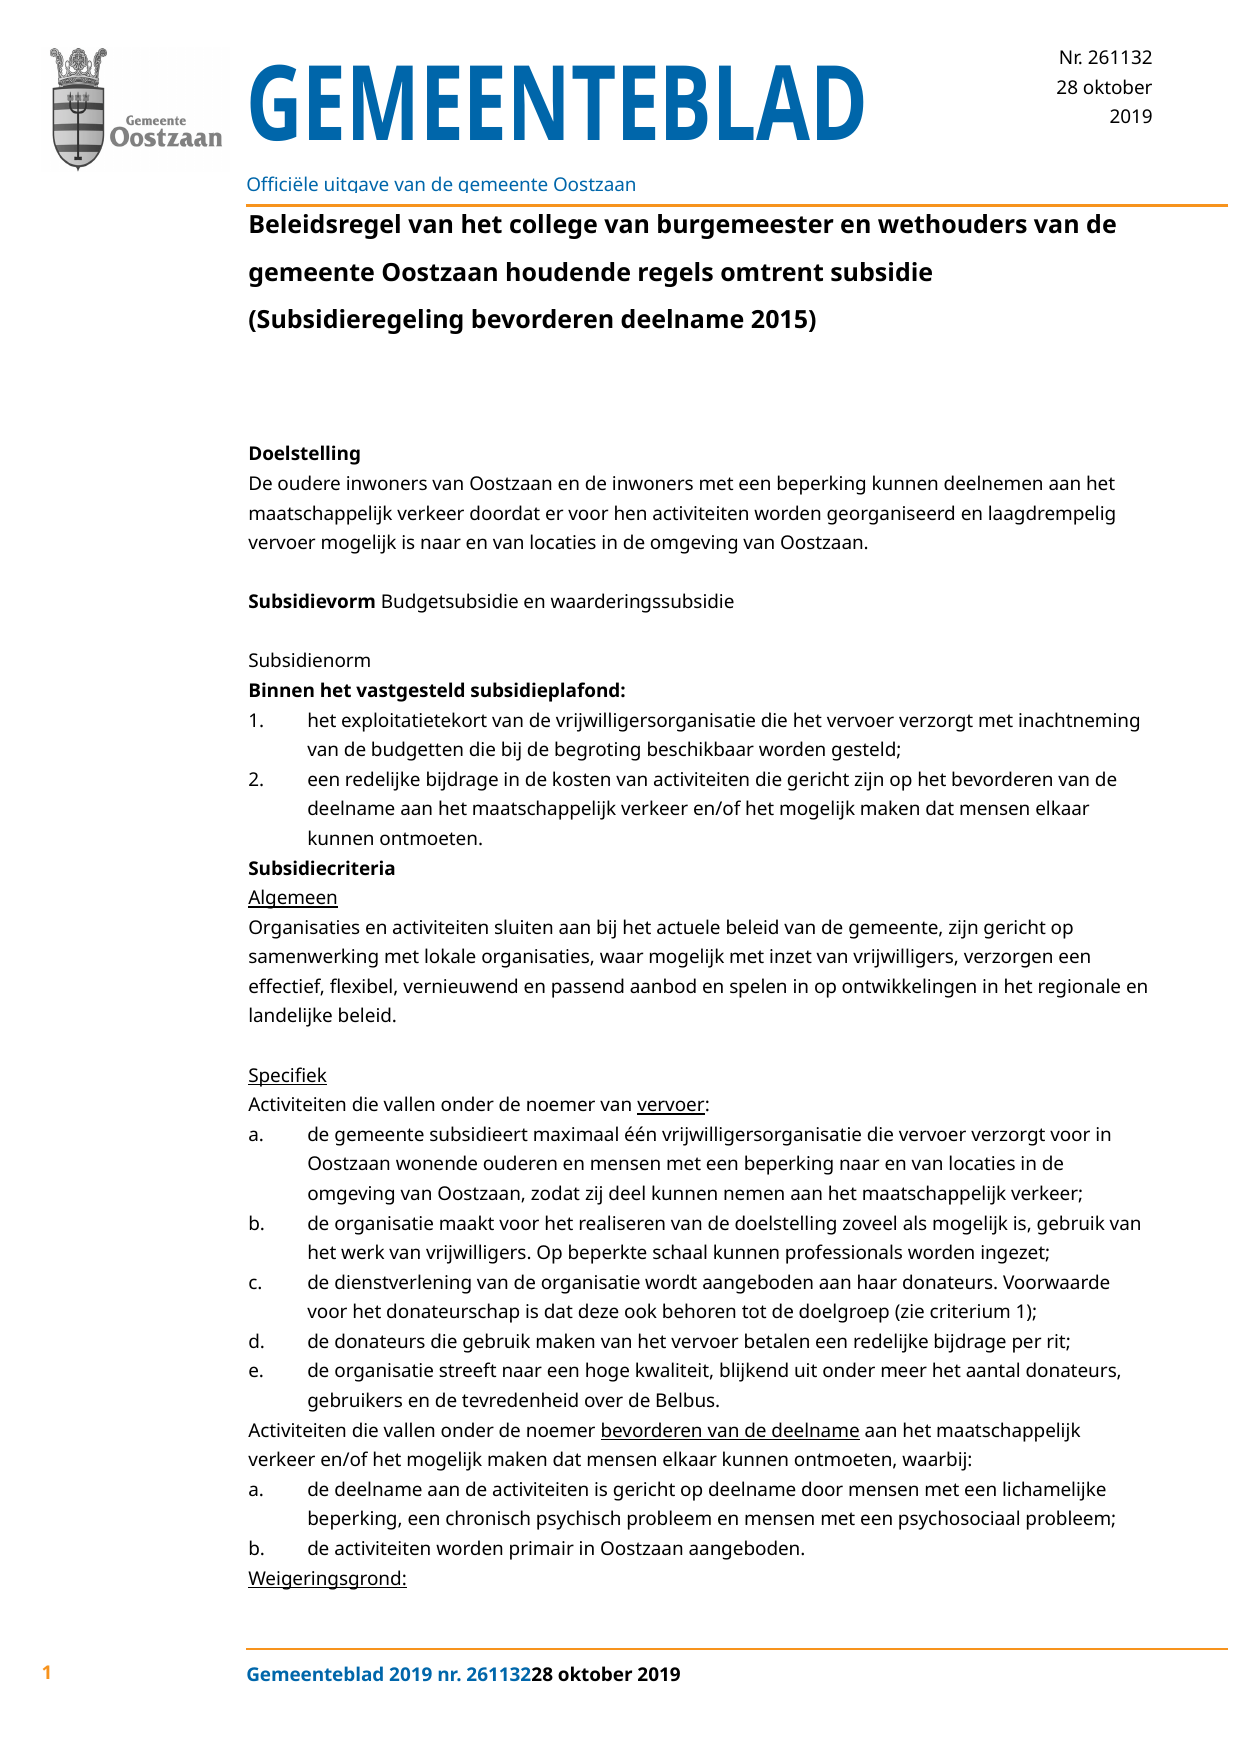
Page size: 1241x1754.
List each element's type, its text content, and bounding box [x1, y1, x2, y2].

text De oudere inwoners van Oostzaan en de inwoners met een beperking kunnen deelnemen aan het maatschappelijk verkeer doordat er voor hen activiteiten worden georganiseerd en laagdrempelig vervoer mogelijk is naar en van locaties in de omgeving van Oostzaan. [248, 470, 1152, 555]
text Doelstelling [248, 441, 1152, 466]
text Activiteiten die vallen onder de noemer bevorderen van de deelname aan het maatschappelijk verkeer en/of het mogelijk maken dat mensen elkaar kunnen ontmoeten, waarbij: [248, 1417, 1152, 1472]
text Specifiek [248, 1062, 1152, 1087]
list de organisatie maakt voor het realiseren van de doelstelling zoveel als mogelijk is, gebruik van het werk van vrijwilligers. Op beperkte schaal kunnen professionals worden ingezet; [248, 1210, 1152, 1265]
list de dienstverlening van de organisatie wordt aangeboden aan haar donateurs. Voorwaarde voor het donateurschap is dat deze ook behoren tot de doelgroep (zie criterium 1); [248, 1269, 1152, 1324]
list de gemeente subsidieert maximaal één vrijwilligersorganisatie die vervoer verzorgt voor in Oostzaan wonende ouderen en mensen met een beperking naar en van locaties in de omgeving van Oostzaan, zodat zij deel kunnen nemen aan het maatschappelijk verkeer; [248, 1121, 1152, 1206]
list de organisatie streeft naar een hoge kwaliteit, blijkend uit onder meer het aantal donateurs, gebruikers en de tevredenheid over de Belbus. [248, 1358, 1152, 1413]
text Subsidiecriteria [248, 855, 1152, 880]
text Algemeen [248, 884, 1152, 910]
list het exploitatietekort van de vrijwilligersorganisatie die het vervoer verzorgt met inachtneming van de budgetten die bij de begroting beschikbaar worden gesteld; [248, 707, 1152, 762]
text Binnen het vastgesteld subsidieplafond: [248, 677, 1152, 703]
text Beleidsregel van het college van burgemeester en wethouders van de gemeente Oostzaan houdende regels omtrent subsidie (Subsidieregeling bevorderen deelname 2015) [248, 207, 1152, 336]
text Subsidievorm Budgetsubsidie en waarderingssubsidie [248, 588, 1152, 614]
text Subsidienorm [248, 648, 1152, 673]
text Activiteiten die vallen onder de noemer van vervoer: [248, 1091, 1152, 1117]
text Weigeringsgrond: [248, 1565, 1152, 1590]
list de activiteiten worden primair in Oostzaan aangeboden. [248, 1535, 1152, 1561]
text Organisaties en activiteiten sluiten aan bij het actuele beleid van de gemeente, zijn gericht op samenwerking met lokale organisaties, waar mogelijk met inzet van vrijwilligers, verzorgen een effectief, flexibel, vernieuwend en passend aanbod en spelen in op ontwikkelingen in het regionale en landelijke beleid. [248, 914, 1152, 1028]
picture [41, 47, 231, 172]
list de deelname aan de activiteiten is gericht op deelname door mensen met een lichamelijke beperking, een chronisch psychisch probleem en mensen met een psychosociaal probleem; [248, 1476, 1152, 1531]
list een redelijke bijdrage in de kosten van activiteiten die gericht zijn op het bevorderen van de deelname aan het maatschappelijk verkeer en/of het mogelijk maken dat mensen elkaar kunnen ontmoeten. [248, 766, 1152, 851]
list de donateurs die gebruik maken van het vervoer betalen een redelijke bijdrage per rit; [248, 1328, 1152, 1354]
